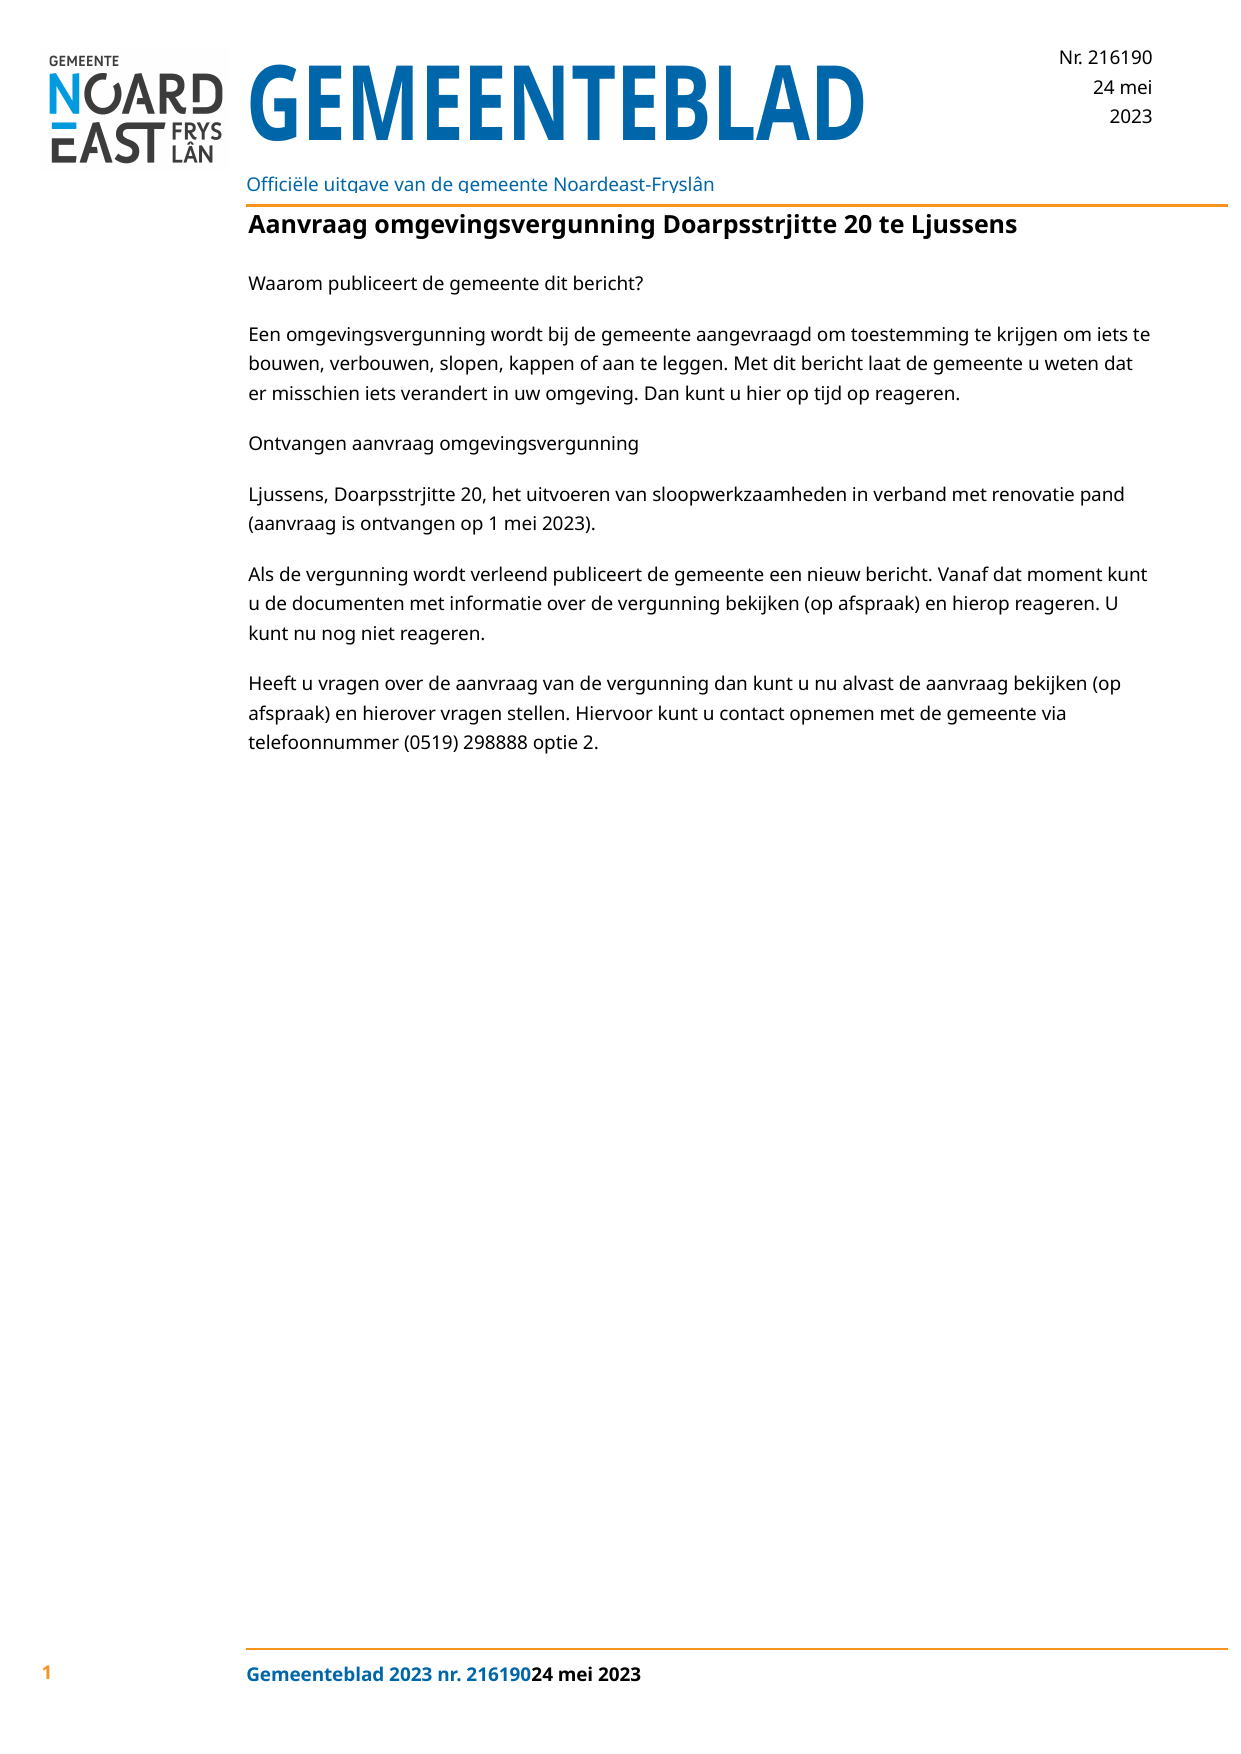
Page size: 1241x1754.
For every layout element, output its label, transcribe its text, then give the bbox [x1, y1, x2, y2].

text Als de vergunning wordt verleend publiceert de gemeente een nieuw bericht. Vanaf dat moment kunt u de documenten met informatie over de vergunning bekijken (op afspraak) en hierop reageren. U kunt nu nog niet reageren. [248, 561, 1152, 646]
text Aanvraag omgevingsvergunning Doarpsstrjitte 20 te Ljussens [248, 207, 1152, 241]
picture [41, 47, 231, 172]
text Waarom publiceert de gemeente dit bericht? [248, 270, 1152, 296]
text Een omgevingsvergunning wordt bij de gemeente aangevraagd om toestemming te krijgen om iets te bouwen, verbouwen, slopen, kappen of aan te leggen. Met dit bericht laat de gemeente u weten dat er misschien iets verandert in uw omgeving. Dan kunt u hier op tijd op reageren. [248, 321, 1152, 406]
text Heeft u vragen over de aanvraag van de vergunning dan kunt u nu alvast de aanvraag bekijken (op afspraak) en hierover vragen stellen. Hiervoor kunt u contact opnemen met de gemeente via telefoonnummer (0519) 298888 optie 2. [248, 670, 1152, 755]
text Ontvangen aanvraag omgevingsvergunning [248, 430, 1152, 456]
text Ljussens, Doarpsstrjitte 20, het uitvoeren van sloopwerkzaamheden in verband met renovatie pand (aanvraag is ontvangen op 1 mei 2023). [248, 481, 1152, 536]
